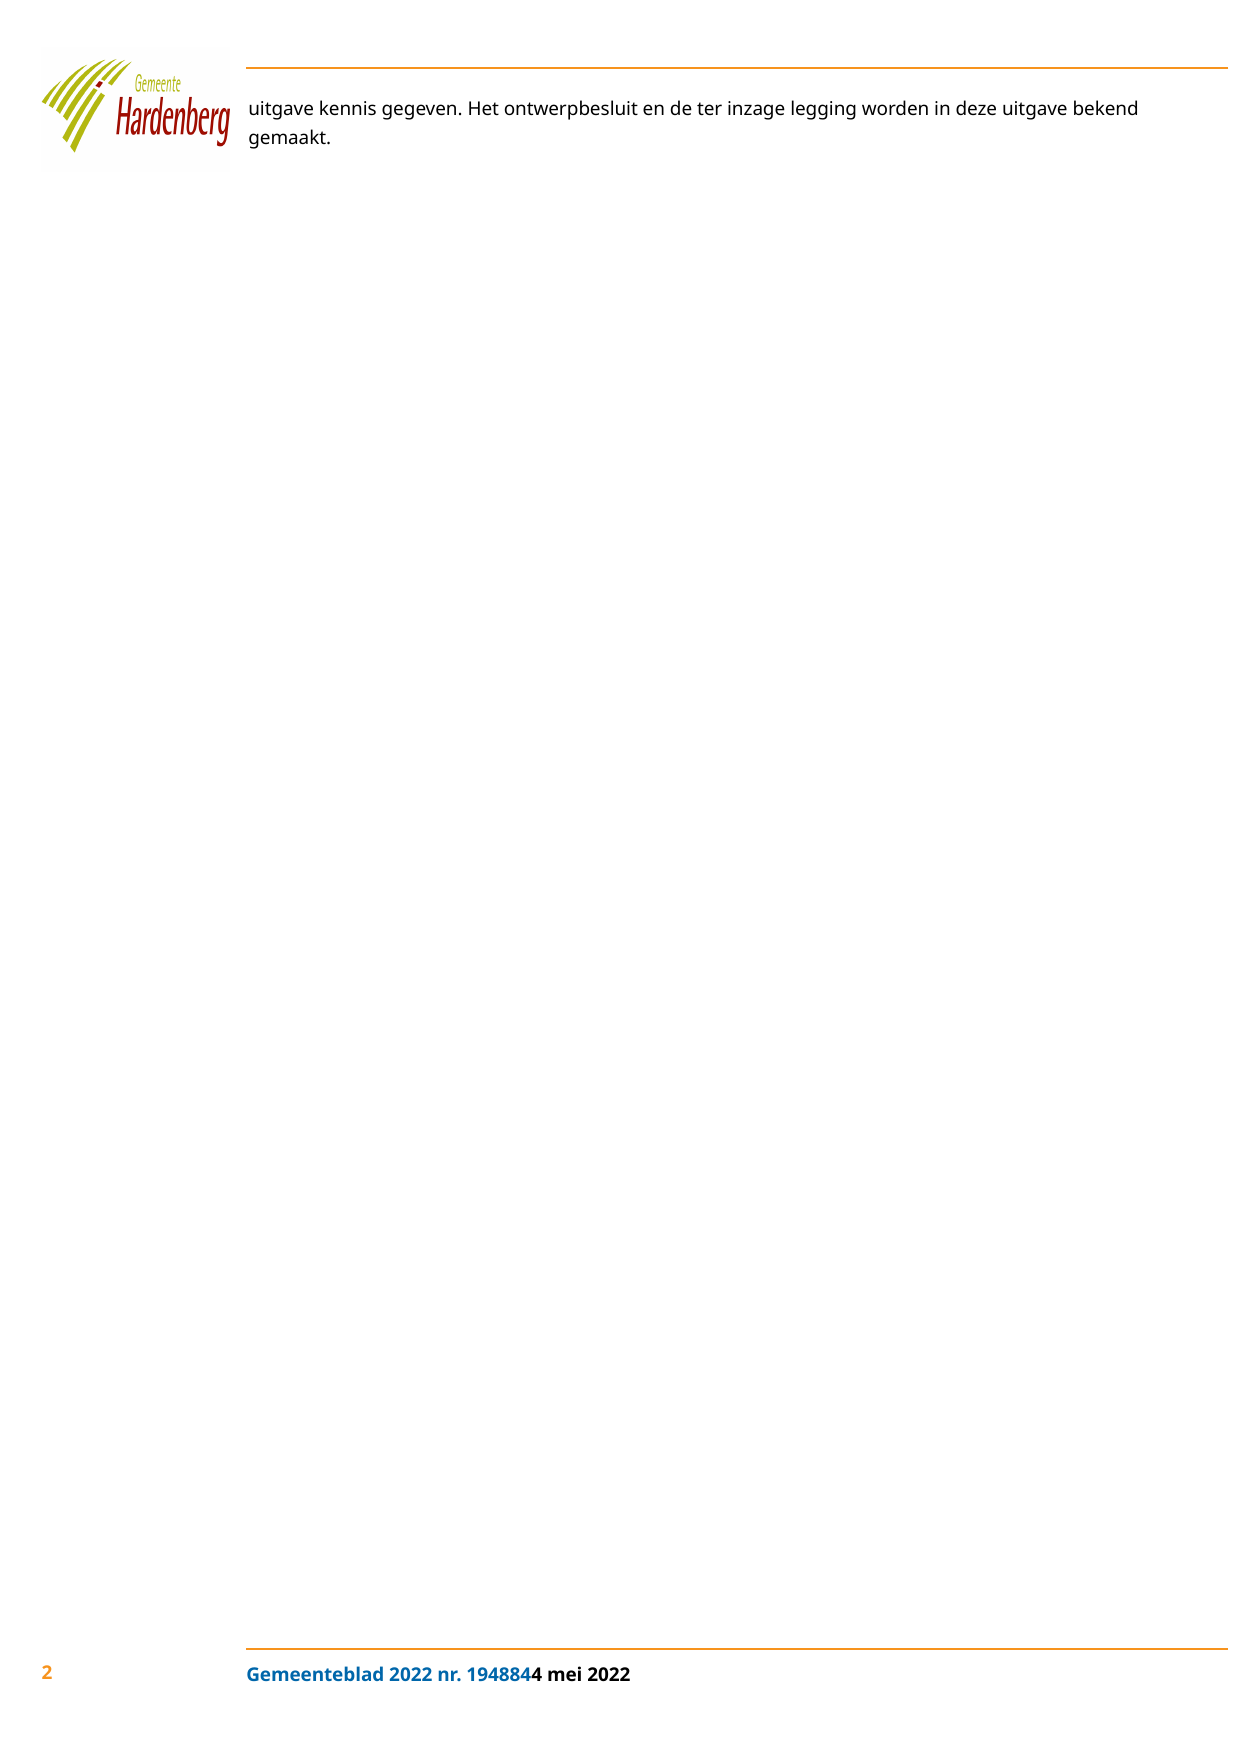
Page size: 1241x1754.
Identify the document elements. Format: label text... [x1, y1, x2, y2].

text uitgave kennis gegeven. Het ontwerpbesluit en de ter inzage legging worden in deze uitgave bekend gemaakt. [248, 95, 1152, 150]
picture [41, 47, 231, 172]
